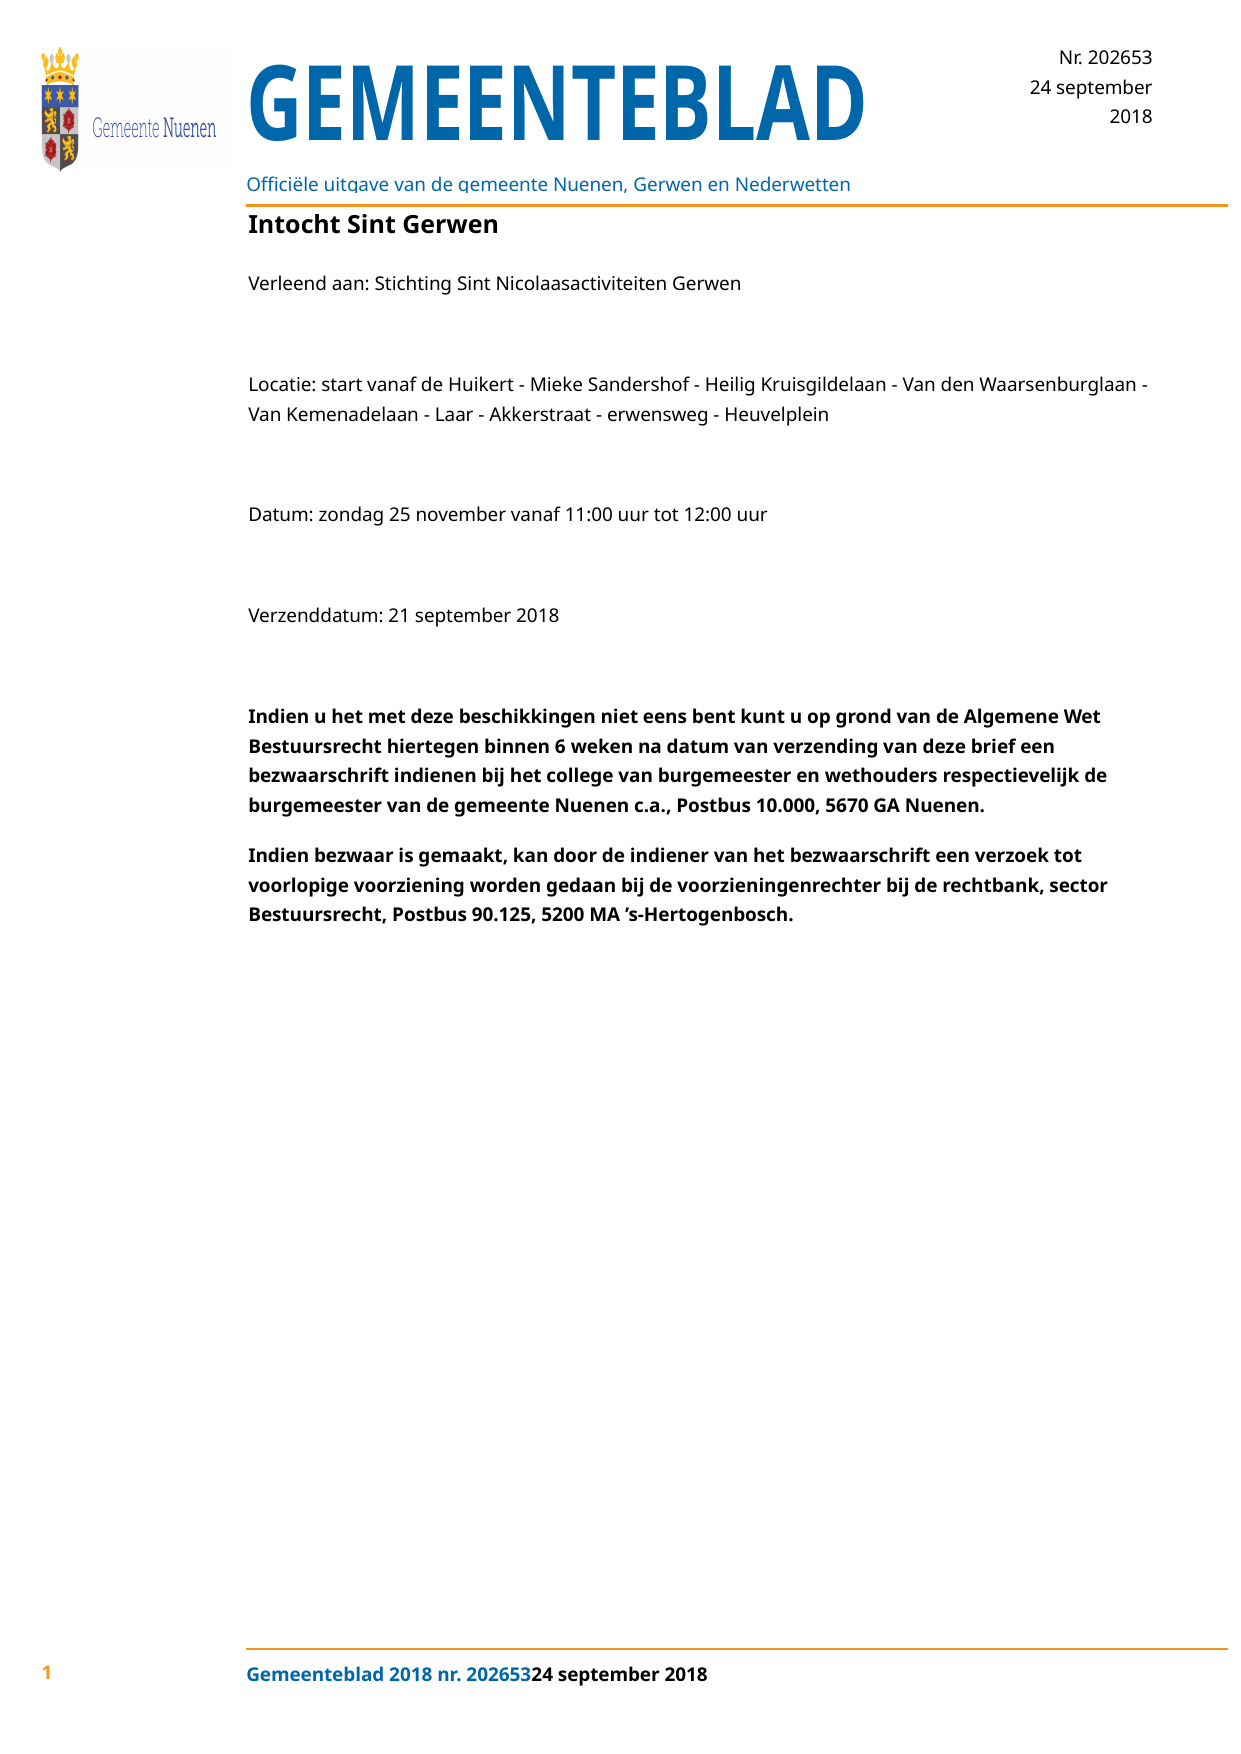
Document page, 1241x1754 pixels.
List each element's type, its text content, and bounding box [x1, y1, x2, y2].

text Indien u het met deze beschikkingen niet eens bent kunt u op grond van de Algemene Wet Bestuursrecht hiertegen binnen 6 weken na datum van verzending van deze brief een bezwaarschrift indienen bij het college van burgemeester en wethouders respectievelijk de burgemeester van de gemeente Nuenen c.a., Postbus 10.000, 5670 GA Nuenen. [248, 703, 1152, 818]
picture [41, 47, 231, 172]
text Datum: zondag 25 november vanaf 11:00 uur tot 12:00 uur [248, 502, 1152, 527]
text Intocht Sint Gerwen [248, 207, 1152, 241]
text Indien bezwaar is gemaakt, kan door de indiener van het bezwaarschrift een verzoek tot voorlopige voorziening worden gedaan bij de voorzieningenrechter bij de rechtbank, sector Bestuursrecht, Postbus 90.125, 5200 MA ’s-Hertogenbosch. [248, 842, 1152, 927]
text Verzenddatum: 21 september 2018 [248, 602, 1152, 628]
text Locatie: start vanaf de Huikert - Mieke Sandershof - Heilig Kruisgildelaan - Van den Waarsenburglaan - Van Kemenadelaan - Laar - Akkerstraat - erwensweg - Heuvelplein [248, 371, 1152, 426]
text Verleend aan: Stichting Sint Nicolaasactiviteiten Gerwen [248, 270, 1152, 296]
